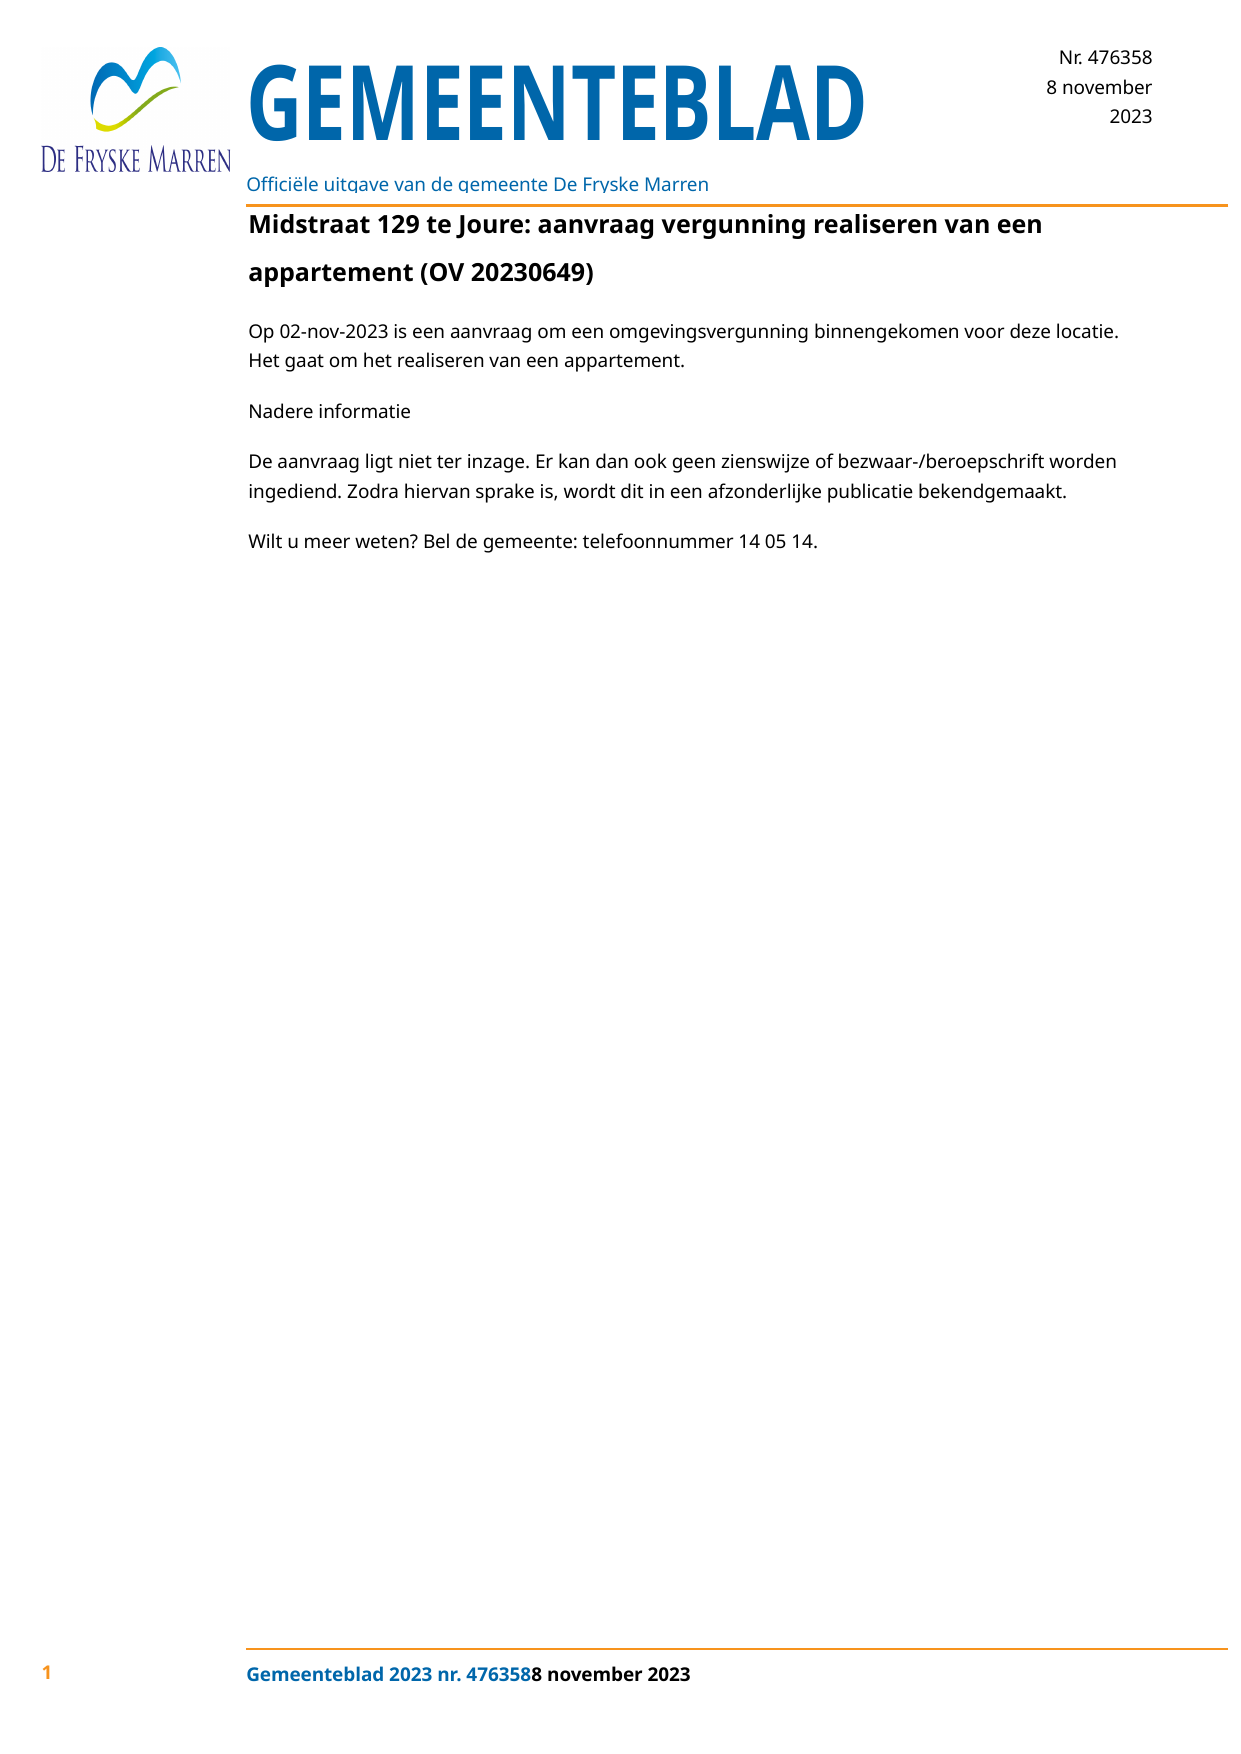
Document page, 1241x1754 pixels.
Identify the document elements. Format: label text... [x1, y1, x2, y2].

text Midstraat 129 te Joure: aanvraag vergunning realiseren van een appartement (OV 20230649) [248, 207, 1152, 288]
text Op 02-nov-2023 is een aanvraag om een omgevingsvergunning binnengekomen voor deze locatie. Het gaat om het realiseren van een appartement. [248, 318, 1152, 373]
picture [41, 47, 231, 172]
text De aanvraag ligt niet ter inzage. Er kan dan ook geen zienswijze of bezwaar-/beroepschrift worden ingediend. Zodra hiervan sprake is, wordt dit in een afzonderlijke publicatie bekendgemaakt. [248, 448, 1152, 504]
text Wilt u meer weten? Bel de gemeente: telefoonnummer 14 05 14. [248, 528, 1152, 554]
text Nadere informatie [248, 398, 1152, 424]
